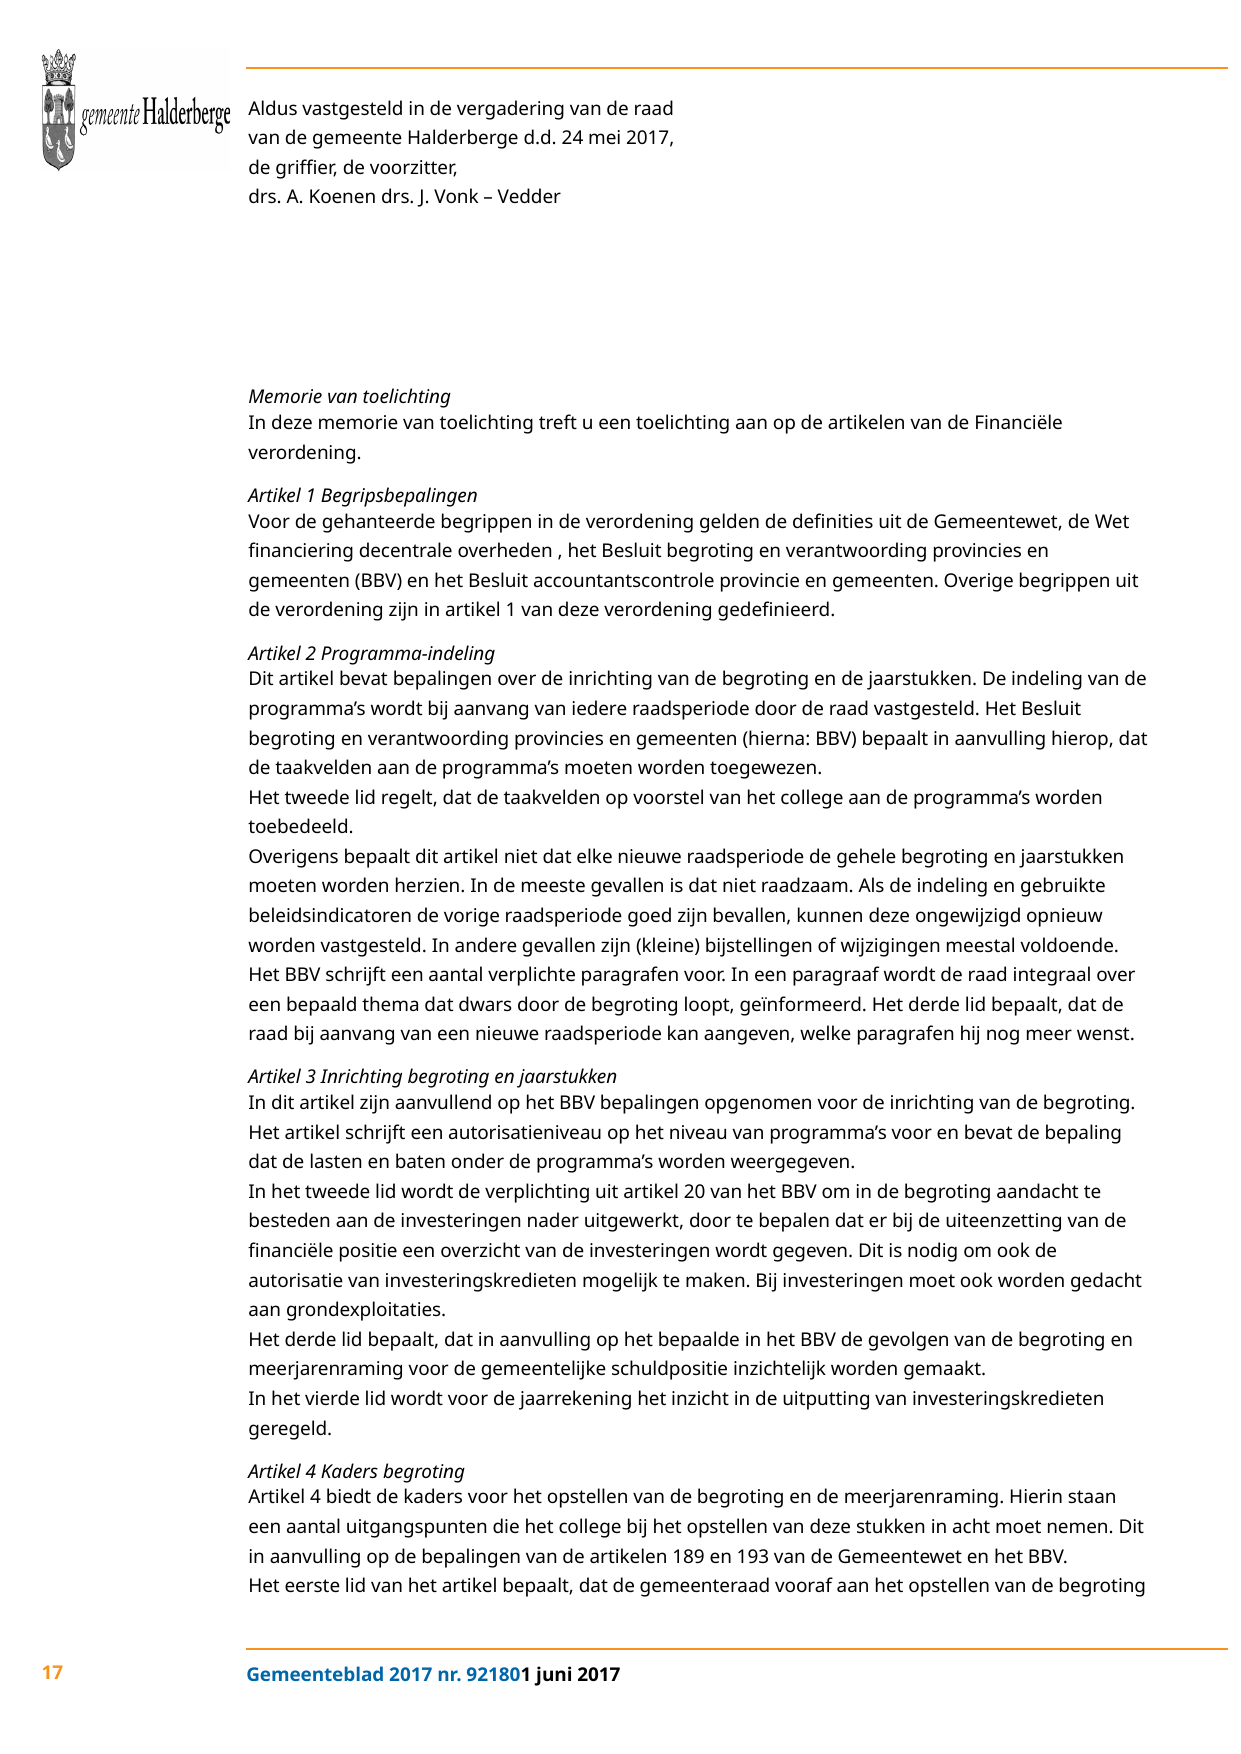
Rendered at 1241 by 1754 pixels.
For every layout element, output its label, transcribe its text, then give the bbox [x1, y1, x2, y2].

text Het derde lid bepaalt, dat in aanvulling op het bepaalde in het BBV de gevolgen van de begroting en meerjarenraming voor de gemeentelijke schuldpositie inzichtelijk worden gemaakt. [248, 1326, 1152, 1381]
text Het BBV schrijft een aantal verplichte paragrafen voor. In een paragraaf wordt de raad integraal over een bepaald thema dat dwars door de begroting loopt, geïnformeerd. Het derde lid bepaalt, dat de raad bij aanvang van een nieuwe raadsperiode kan aangeven, welke paragrafen hij nog meer wenst. [248, 961, 1152, 1046]
text Artikel 3 Inrichting begroting en jaarstukken [248, 1064, 1152, 1089]
text In het vierde lid wordt voor de jaarrekening het inzicht in de uitputting van investeringskredieten geregeld. [248, 1385, 1152, 1441]
text In het tweede lid wordt de verplichting uit artikel 20 van het BBV om in de begroting aandacht te besteden aan de investeringen nader uitgewerkt, door te bepalen dat er bij de uiteenzetting van de financiële positie een overzicht van de investeringen wordt gegeven. Dit is nodig om ook de autorisatie van investeringskredieten mogelijk te maken. Bij investeringen moet ook worden gedacht aan grondexploitaties. [248, 1178, 1152, 1322]
picture [41, 47, 231, 172]
text Artikel 4 biedt de kaders voor het opstellen van de begroting en de meerjarenraming. Hierin staan een aantal uitgangspunten die het college bij het opstellen van deze stukken in acht moet nemen. Dit in aanvulling op de bepalingen van de artikelen 189 en 193 van de Gemeentewet en het BBV. [248, 1484, 1152, 1568]
text Voor de gehanteerde begrippen in de verordening gelden de definities uit de Gemeentewet, de Wet financiering decentrale overheden , het Besluit begroting en verantwoording provincies en gemeenten (BBV) en het Besluit accountantscontrole provincie en gemeenten. Overige begrippen uit de verordening zijn in artikel 1 van deze verordening gedefinieerd. [248, 508, 1152, 622]
text de griffier, de voorzitter, [248, 154, 1152, 180]
text Aldus vastgesteld in de vergadering van de raad [248, 95, 1152, 121]
text In dit artikel zijn aanvullend op het BBV bepalingen opgenomen voor de inrichting van de begroting. Het artikel schrijft een autorisatieniveau op het niveau van programma’s voor en bevat de bepaling dat de lasten en baten onder de programma’s worden weergegeven. [248, 1089, 1152, 1174]
text Memorie van toelichting [248, 384, 1152, 409]
text van de gemeente Halderberge d.d. 24 mei 2017, [248, 124, 1152, 150]
text Het tweede lid regelt, dat de taakvelden op voorstel van het college aan de programma’s worden toebedeeld. [248, 784, 1152, 839]
text Overigens bepaalt dit artikel niet dat elke nieuwe raadsperiode de gehele begroting en jaarstukken moeten worden herzien. In de meeste gevallen is dat niet raadzaam. Als de indeling en gebruikte beleidsindicatoren de vorige raadsperiode goed zijn bevallen, kunnen deze ongewijzigd opnieuw worden vastgesteld. In andere gevallen zijn (kleine) bijstellingen of wijzigingen meestal voldoende. [248, 843, 1152, 957]
text drs. A. Koenen drs. J. Vonk – Vedder [248, 183, 1152, 209]
text Het eerste lid van het artikel bepaalt, dat de gemeenteraad vooraf aan het opstellen van de begroting [248, 1572, 1152, 1598]
text In deze memorie van toelichting treft u een toelichting aan op de artikelen van de Financiële verordening. [248, 409, 1152, 465]
text Dit artikel bevat bepalingen over de inrichting van de begroting en de jaarstukken. De indeling van de programma’s wordt bij aanvang van iedere raadsperiode door de raad vastgesteld. Het Besluit begroting en verantwoording provincies en gemeenten (hierna: BBV) bepaalt in aanvulling hierop, dat de taakvelden aan de programma’s moeten worden toegewezen. [248, 666, 1152, 780]
text Artikel 2 Programma-indeling [248, 640, 1152, 666]
text Artikel 1 Begripsbepalingen [248, 482, 1152, 508]
text Artikel 4 Kaders begroting [248, 1458, 1152, 1484]
